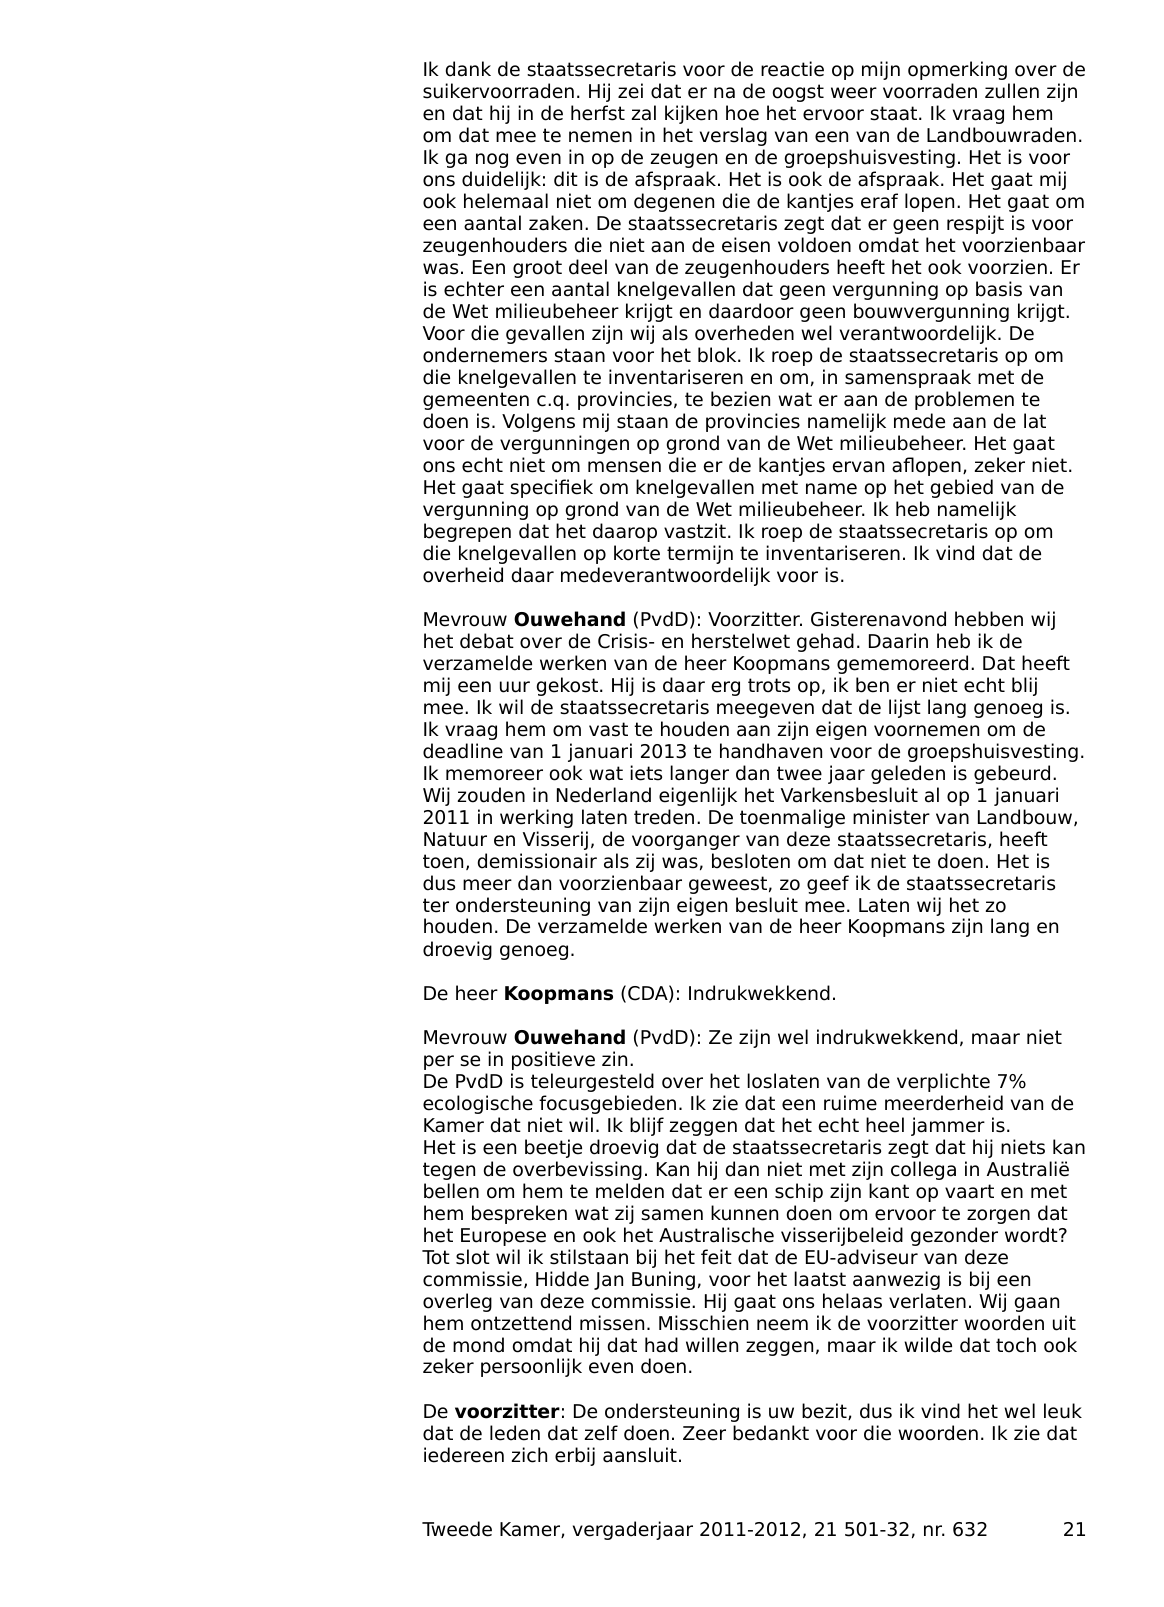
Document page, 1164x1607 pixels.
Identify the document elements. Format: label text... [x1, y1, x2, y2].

text Ik ga nog even in op de zeugen en de groepshuisvesting. Het is voor ons duidelijk: dit is de afspraak. Het is ook de afspraak. Het gaat mij ook helemaal niet om degenen die de kantjes eraf lopen. Het gaat om een aantal zaken. De staatssecretaris zegt dat er geen respijt is voor zeugenhouders die niet aan de eisen voldoen omdat het voorzienbaar was. Een groot deel van de zeugenhouders heeft het ook voorzien. Er is echter een aantal knelgevallen dat geen vergunning op basis van de Wet milieubeheer krijgt en daardoor geen bouwvergunning krijgt. Voor die gevallen zijn wij als overheden wel verantwoordelijk. De ondernemers staan voor het blok. Ik roep de staatssecretaris op om die knelgevallen te inventariseren en om, in samenspraak met de gemeenten c.q. provincies, te bezien wat er aan de problemen te doen is. Volgens mij staan de provincies namelijk mede aan de lat voor de vergunningen op grond van de Wet milieubeheer. Het gaat ons echt niet om mensen die er de kantjes ervan aflopen, zeker niet. Het gaat specifiek om knelgevallen met name op het gebied van de vergunning op grond van de Wet milieubeheer. Ik heb namelijk begrepen dat het daarop vastzit. Ik roep de staatssecretaris op om die knelgevallen op korte termijn te inventariseren. Ik vind dat de overheid daar medeverantwoordelijk voor is. [422, 147, 1087, 587]
text Het is een beetje droevig dat de staatssecretaris zegt dat hij niets kan tegen de overbevissing. Kan hij dan niet met zijn collega in Australië bellen om hem te melden dat er een schip zijn kant op vaart en met hem bespreken wat zij samen kunnen doen om ervoor te zorgen dat het Europese en ook het Australische visserijbeleid gezonder wordt? [422, 1137, 1087, 1247]
text De voorzitter: De ondersteuning is uw bezit, dus ik vind het wel leuk dat de leden dat zelf doen. Zeer bedankt voor die woorden. Ik zie dat iedereen zich erbij aansluit. [422, 1401, 1087, 1467]
text Mevrouw Ouwehand (PvdD): Voorzitter. Gisterenavond hebben wij het debat over de Crisis- en herstelwet gehad. Daarin heb ik de verzamelde werken van de heer Koopmans gememoreerd. Dat heeft mij een uur gekost. Hij is daar erg trots op, ik ben er niet echt blij mee. Ik wil de staatssecretaris meegeven dat de lijst lang genoeg is. Ik vraag hem om vast te houden aan zijn eigen voornemen om de deadline van 1 januari 2013 te handhaven voor de groepshuisvesting. Ik memoreer ook wat iets langer dan twee jaar geleden is gebeurd. Wij zouden in Nederland eigenlijk het Varkensbesluit al op 1 januari 2011 in werking laten treden. De toenmalige minister van Landbouw, Natuur en Visserij, de voorganger van deze staatssecretaris, heeft toen, demissionair als zij was, besloten om dat niet te doen. Het is dus meer dan voorzienbaar geweest, zo geef ik de staatssecretaris ter ondersteuning van zijn eigen besluit mee. Laten wij het zo houden. De verzamelde werken van de heer Koopmans zijn lang en droevig genoeg. [422, 609, 1087, 960]
text Ik dank de staatssecretaris voor de reactie op mijn opmerking over de suikervoorraden. Hij zei dat er na de oogst weer voorraden zullen zijn en dat hij in de herfst zal kijken hoe het ervoor staat. Ik vraag hem om dat mee te nemen in het verslag van een van de Landbouwraden. [422, 59, 1087, 147]
text Mevrouw Ouwehand (PvdD): Ze zijn wel indrukwekkend, maar niet per se in positieve zin. [422, 1027, 1087, 1071]
text Tot slot wil ik stilstaan bij het feit dat de EU-adviseur van deze commissie, Hidde Jan Buning, voor het laatst aanwezig is bij een overleg van deze commissie. Hij gaat ons helaas verlaten. Wij gaan hem ontzettend missen. Misschien neem ik de voorzitter woorden uit de mond omdat hij dat had willen zeggen, maar ik wilde dat toch ook zeker persoonlijk even doen. [422, 1247, 1087, 1378]
text De heer Koopmans (CDA): Indrukwekkend. [422, 983, 1087, 1004]
text De PvdD is teleurgesteld over het loslaten van de verplichte 7% ecologische focusgebieden. Ik zie dat een ruime meerderheid van de Kamer dat niet wil. Ik blijf zeggen dat het echt heel jammer is. [422, 1071, 1087, 1137]
